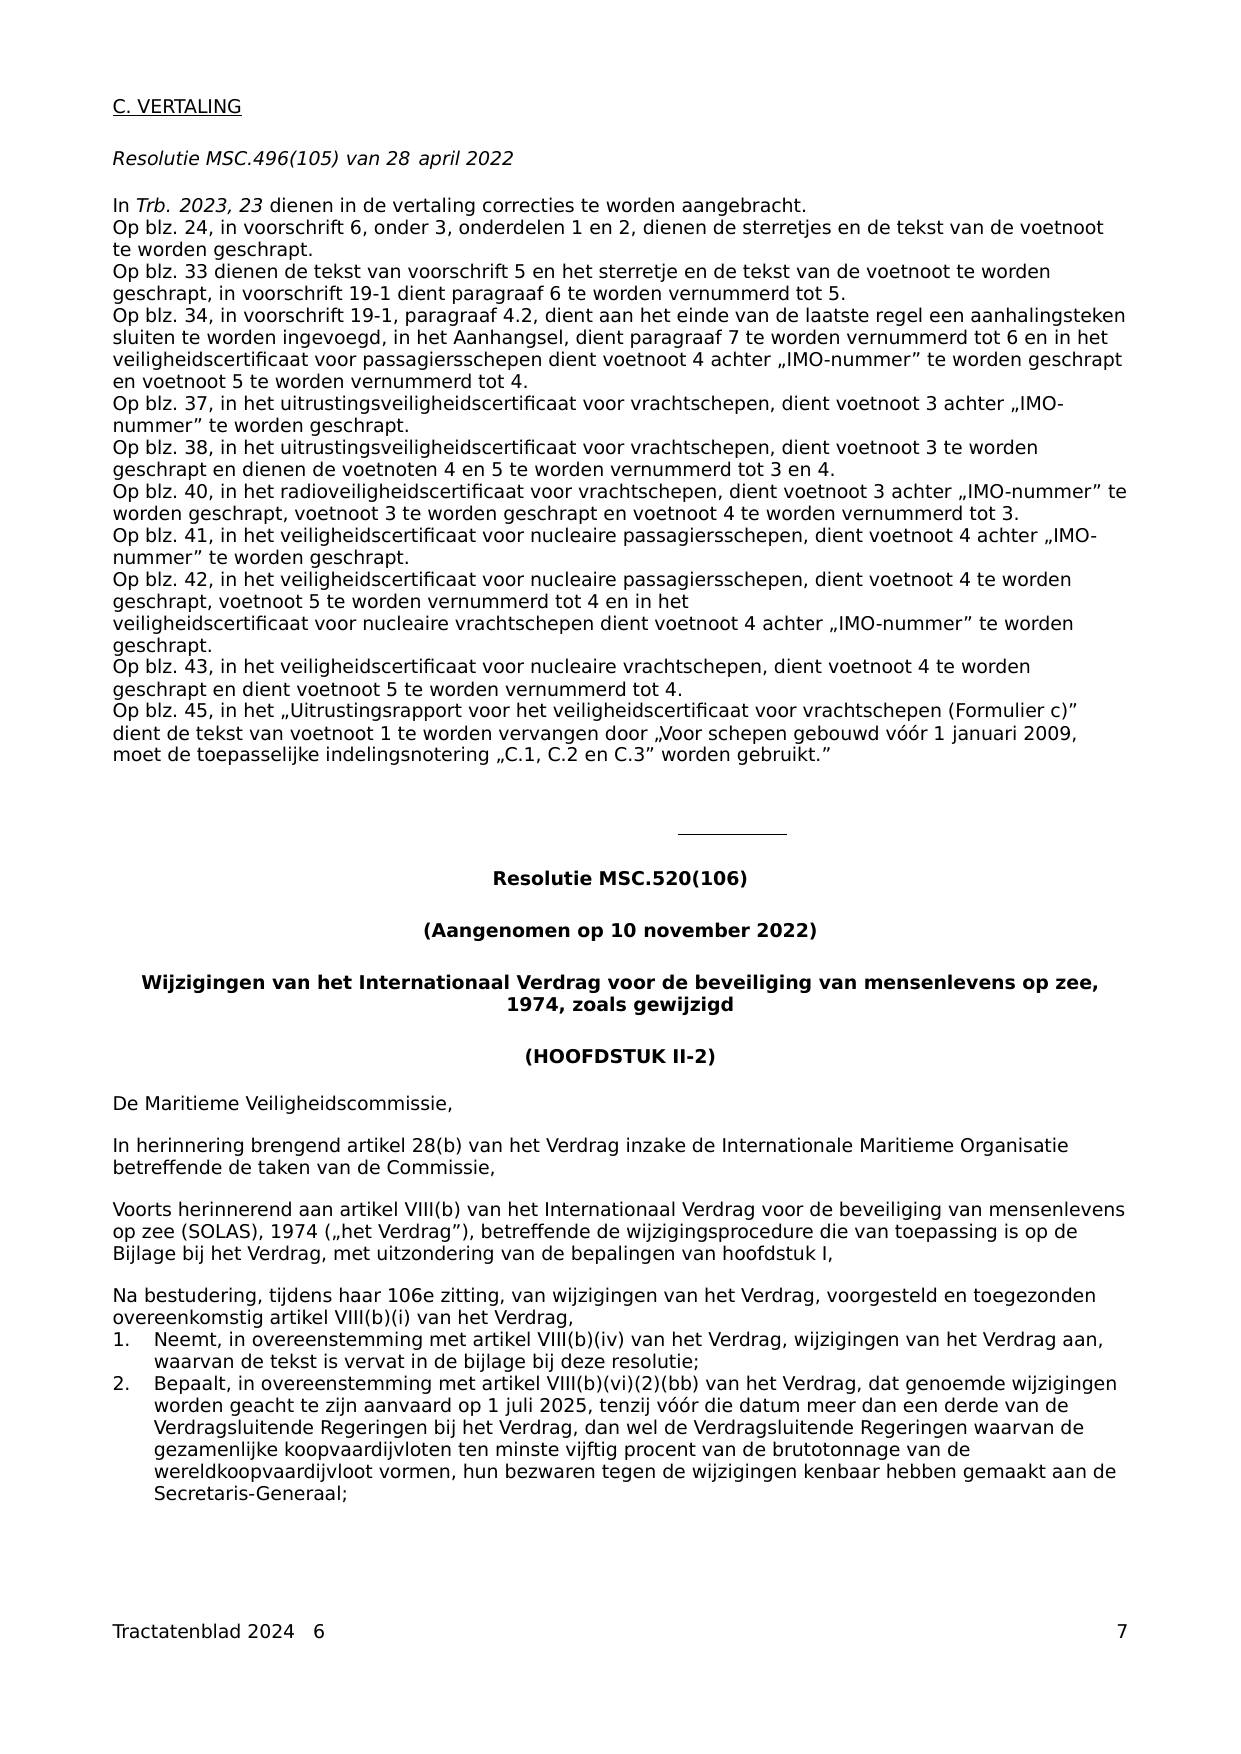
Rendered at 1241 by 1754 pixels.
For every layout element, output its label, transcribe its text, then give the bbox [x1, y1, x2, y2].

text Op blz. 38, in het uitrustingsveiligheidscertificaat voor vrachtschepen, dient voetnoot 3 te worden geschrapt en dienen de voetnoten 4 en 5 te worden vernummerd tot 3 en 4. [112, 437, 1128, 481]
text Na bestudering, tijdens haar 106e zitting, van wijzigingen van het Verdrag, voorgesteld en toegezonden overeenkomstig artikel VIII(b)(i) van het Verdrag, [112, 1285, 1128, 1329]
text veiligheidscertificaat voor nucleaire vrachtschepen dient voetnoot 4 achter „IMO-nummer” te worden geschrapt. [112, 612, 1128, 656]
text In Trb. 2023, 23 dienen in de vertaling correcties te worden aangebracht. [112, 195, 1128, 217]
subtitle Resolutie MSC.520(106) [112, 868, 1128, 890]
text Op blz. 24, in voorschrift 6, onder 3, onderdelen 1 en 2, dienen de sterretjes en de tekst van de voetnoot te worden geschrapt. [112, 217, 1128, 261]
text In herinnering brengend artikel 28(b) van het Verdrag inzake de Internationale Maritieme Organisatie betreffende de taken van de Commissie, [112, 1135, 1128, 1179]
subtitle (HOOFDSTUK II-2) [112, 1046, 1128, 1068]
subtitle (Aangenomen op 10 november 2022) [112, 920, 1128, 942]
subtitle Wijzigingen van het Internationaal Verdrag voor de beveiliging van mensenlevens op zee, 1974, zoals gewijzigd [112, 972, 1128, 1016]
text Op blz. 33 dienen de tekst van voorschrift 5 en het sterretje en de tekst van de voetnoot te worden geschrapt, in voorschrift 19-1 dient paragraaf 6 te worden vernummerd tot 5. [112, 261, 1128, 305]
text Op blz. 45, in het „Uitrustingsrapport voor het veiligheidscertificaat voor vrachtschepen (Formulier c)” dient de tekst van voetnoot 1 te worden vervangen door „Voor schepen gebouwd vóór 1 januari 2009, moet de toepasselijke indelingsnotering „C.1, C.2 en C.3” worden gebruikt.” [112, 700, 1128, 766]
text 2. Bepaalt, in overeenstemming met artikel VIII(b)(vi)(2)(bb) van het Verdrag, dat genoemde wijzigingen worden geacht te zijn aanvaard op 1 juli 2025, tenzij vóór die datum meer dan een derde van de Verdragsluitende Regeringen bij het Verdrag, dan wel de Verdragsluitende Regeringen waarvan de gezamenlijke koopvaardijvloten ten minste vijftig procent van de brutotonnage van de wereldkoopvaardijvloot vormen, hun bezwaren tegen de wijzigingen kenbaar hebben gemaakt aan de Secretaris-Generaal; [112, 1373, 1128, 1505]
text Op blz. 41, in het veiligheidscertificaat voor nucleaire passagiersschepen, dient voetnoot 4 achter „IMO-nummer” te worden geschrapt. [112, 524, 1128, 568]
text Voorts herinnerend aan artikel VIII(b) van het Internationaal Verdrag voor de beveiliging van mensenlevens op zee (SOLAS), 1974 („het Verdrag”), betreffende de wijzigingsprocedure die van toepassing is op de Bijlage bij het Verdrag, met uitzondering van de bepalingen van hoofdstuk I, [112, 1199, 1128, 1265]
subtitle Resolutie MSC.496(105) van 28 april 2022 [112, 148, 1128, 170]
text 1. Neemt, in overeenstemming met artikel VIII(b)(iv) van het Verdrag, wijzigingen van het Verdrag aan, waarvan de tekst is vervat in de bijlage bij deze resolutie; [112, 1329, 1128, 1373]
text De Maritieme Veiligheidscommissie, [112, 1093, 1128, 1115]
text Op blz. 34, in voorschrift 19-1, paragraaf 4.2, dient aan het einde van de laatste regel een aanhalingsteken sluiten te worden ingevoegd, in het Aanhangsel, dient paragraaf 7 te worden vernummerd tot 6 en in het veiligheidscertificaat voor passagiersschepen dient voetnoot 4 achter „IMO-nummer” te worden geschrapt en voetnoot 5 te worden vernummerd tot 4. [112, 305, 1128, 393]
subtitle C. VERTALING [112, 96, 1128, 118]
text Op blz. 43, in het veiligheidscertificaat voor nucleaire vrachtschepen, dient voetnoot 4 te worden geschrapt en dient voetnoot 5 te worden vernummerd tot 4. [112, 656, 1128, 700]
text Op blz. 40, in het radioveiligheidscertificaat voor vrachtschepen, dient voetnoot 3 achter „IMO-nummer” te worden geschrapt, voetnoot 3 te worden geschrapt en voetnoot 4 te worden vernummerd tot 3. [112, 481, 1128, 524]
text Op blz. 37, in het uitrustingsveiligheidscertificaat voor vrachtschepen, dient voetnoot 3 achter „IMO-nummer” te worden geschrapt. [112, 393, 1128, 437]
text Op blz. 42, in het veiligheidscertificaat voor nucleaire passagiersschepen, dient voetnoot 4 te worden geschrapt, voetnoot 5 te worden vernummerd tot 4 en in het [112, 568, 1128, 612]
